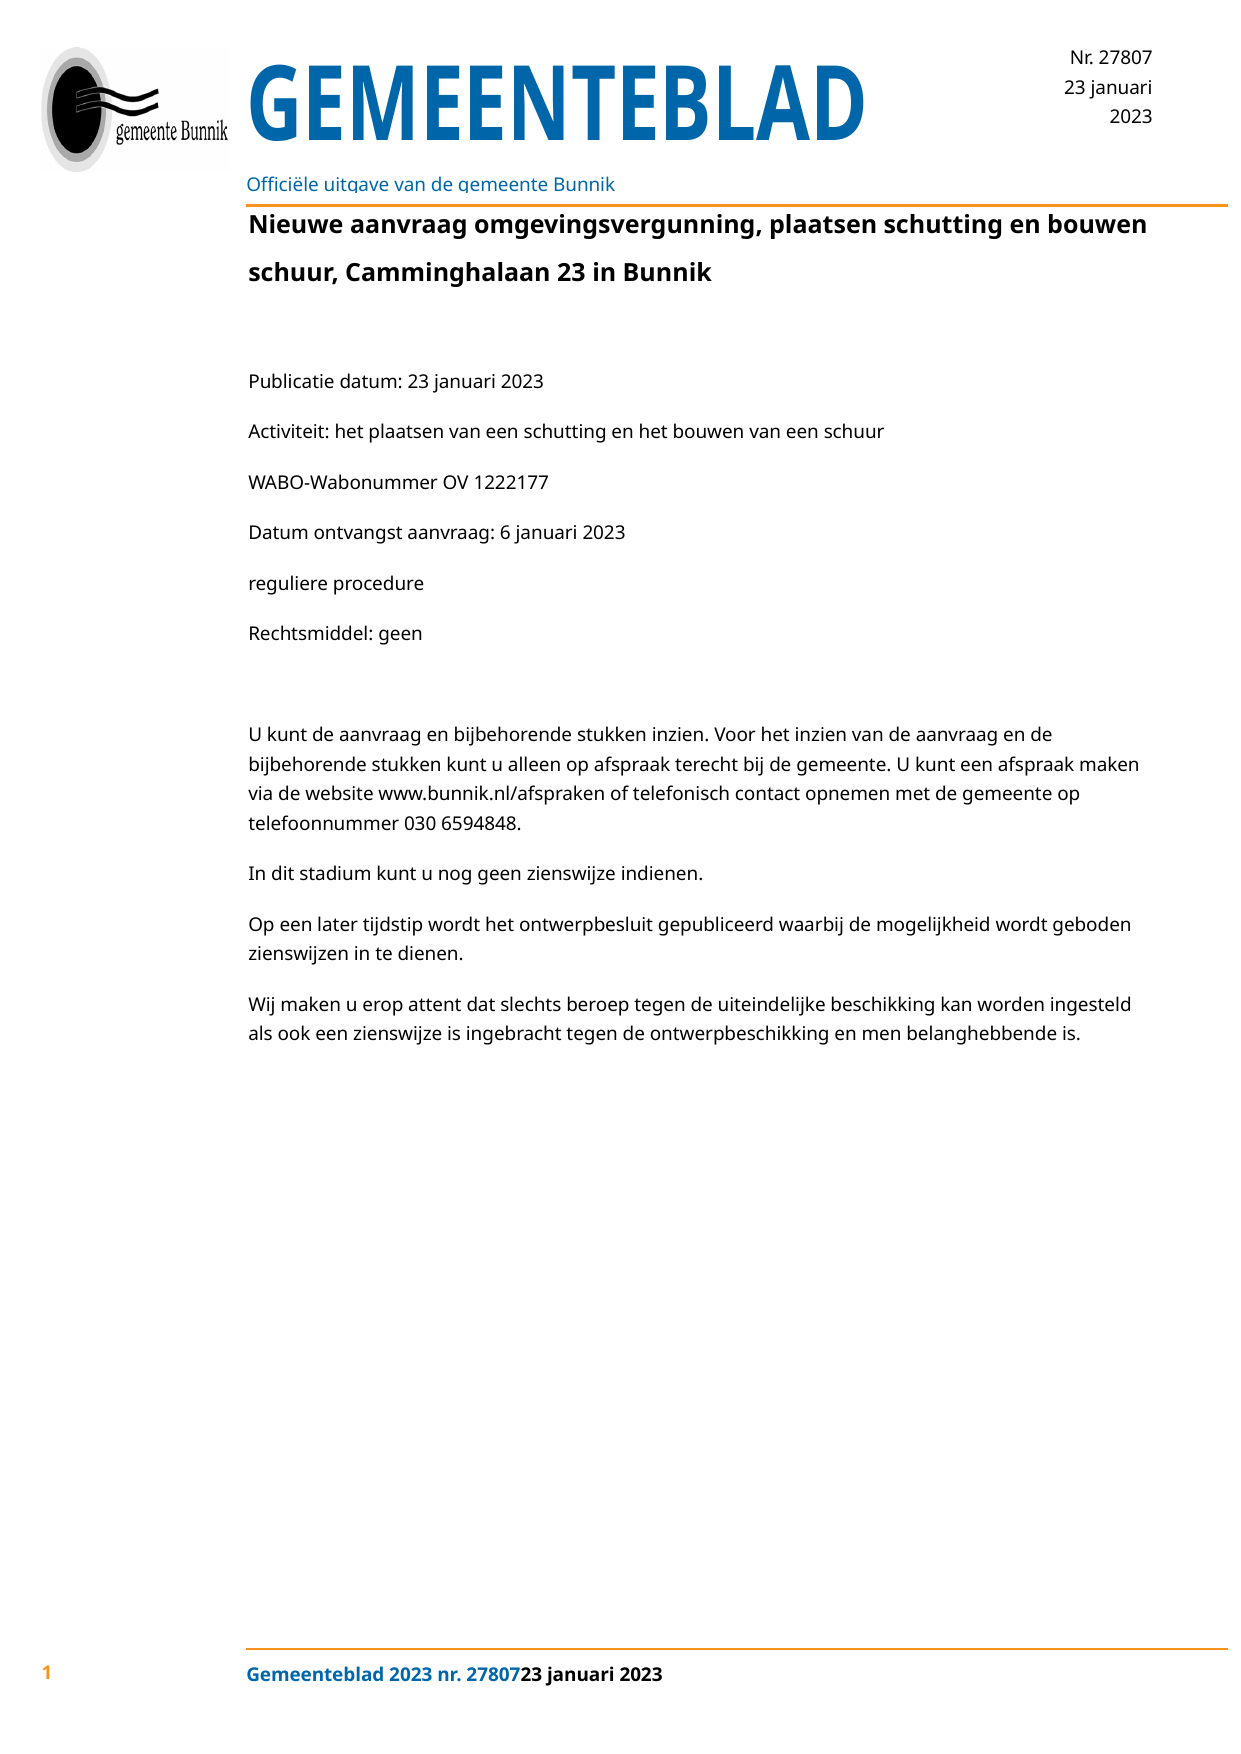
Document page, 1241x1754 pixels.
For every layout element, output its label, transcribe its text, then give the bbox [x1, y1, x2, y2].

text Nieuwe aanvraag omgevingsvergunning, plaatsen schutting en bouwen schuur, Camminghalaan 23 in Bunnik [248, 207, 1152, 288]
text In dit stadium kunt u nog geen zienswijze indienen. [248, 860, 1152, 886]
text WABO-Wabonummer OV 1222177 [248, 469, 1152, 495]
text Publicatie datum: 23 januari 2023 [248, 368, 1152, 394]
picture [41, 47, 231, 172]
text reguliere procedure [248, 570, 1152, 596]
text Op een later tijdstip wordt het ontwerpbesluit gepubliceerd waarbij de mogelijkheid wordt geboden zienswijzen in te dienen. [248, 911, 1152, 966]
text Activiteit: het plaatsen van een schutting en het bouwen van een schuur [248, 419, 1152, 444]
text Datum ontvangst aanvraag: 6 januari 2023 [248, 519, 1152, 545]
text Wij maken u erop attent dat slechts beroep tegen de uiteindelijke beschikking kan worden ingesteld als ook een zienswijze is ingebracht tegen de ontwerpbeschikking en men belanghebbende is. [248, 991, 1152, 1046]
text U kunt de aanvraag en bijbehorende stukken inzien. Voor het inzien van de aanvraag en de bijbehorende stukken kunt u alleen op afspraak terecht bij de gemeente. U kunt een afspraak maken via de website www.bunnik.nl/afspraken of telefonisch contact opnemen met de gemeente op telefoonnummer 030 6594848. [248, 721, 1152, 836]
text Rechtsmiddel: geen [248, 620, 1152, 646]
